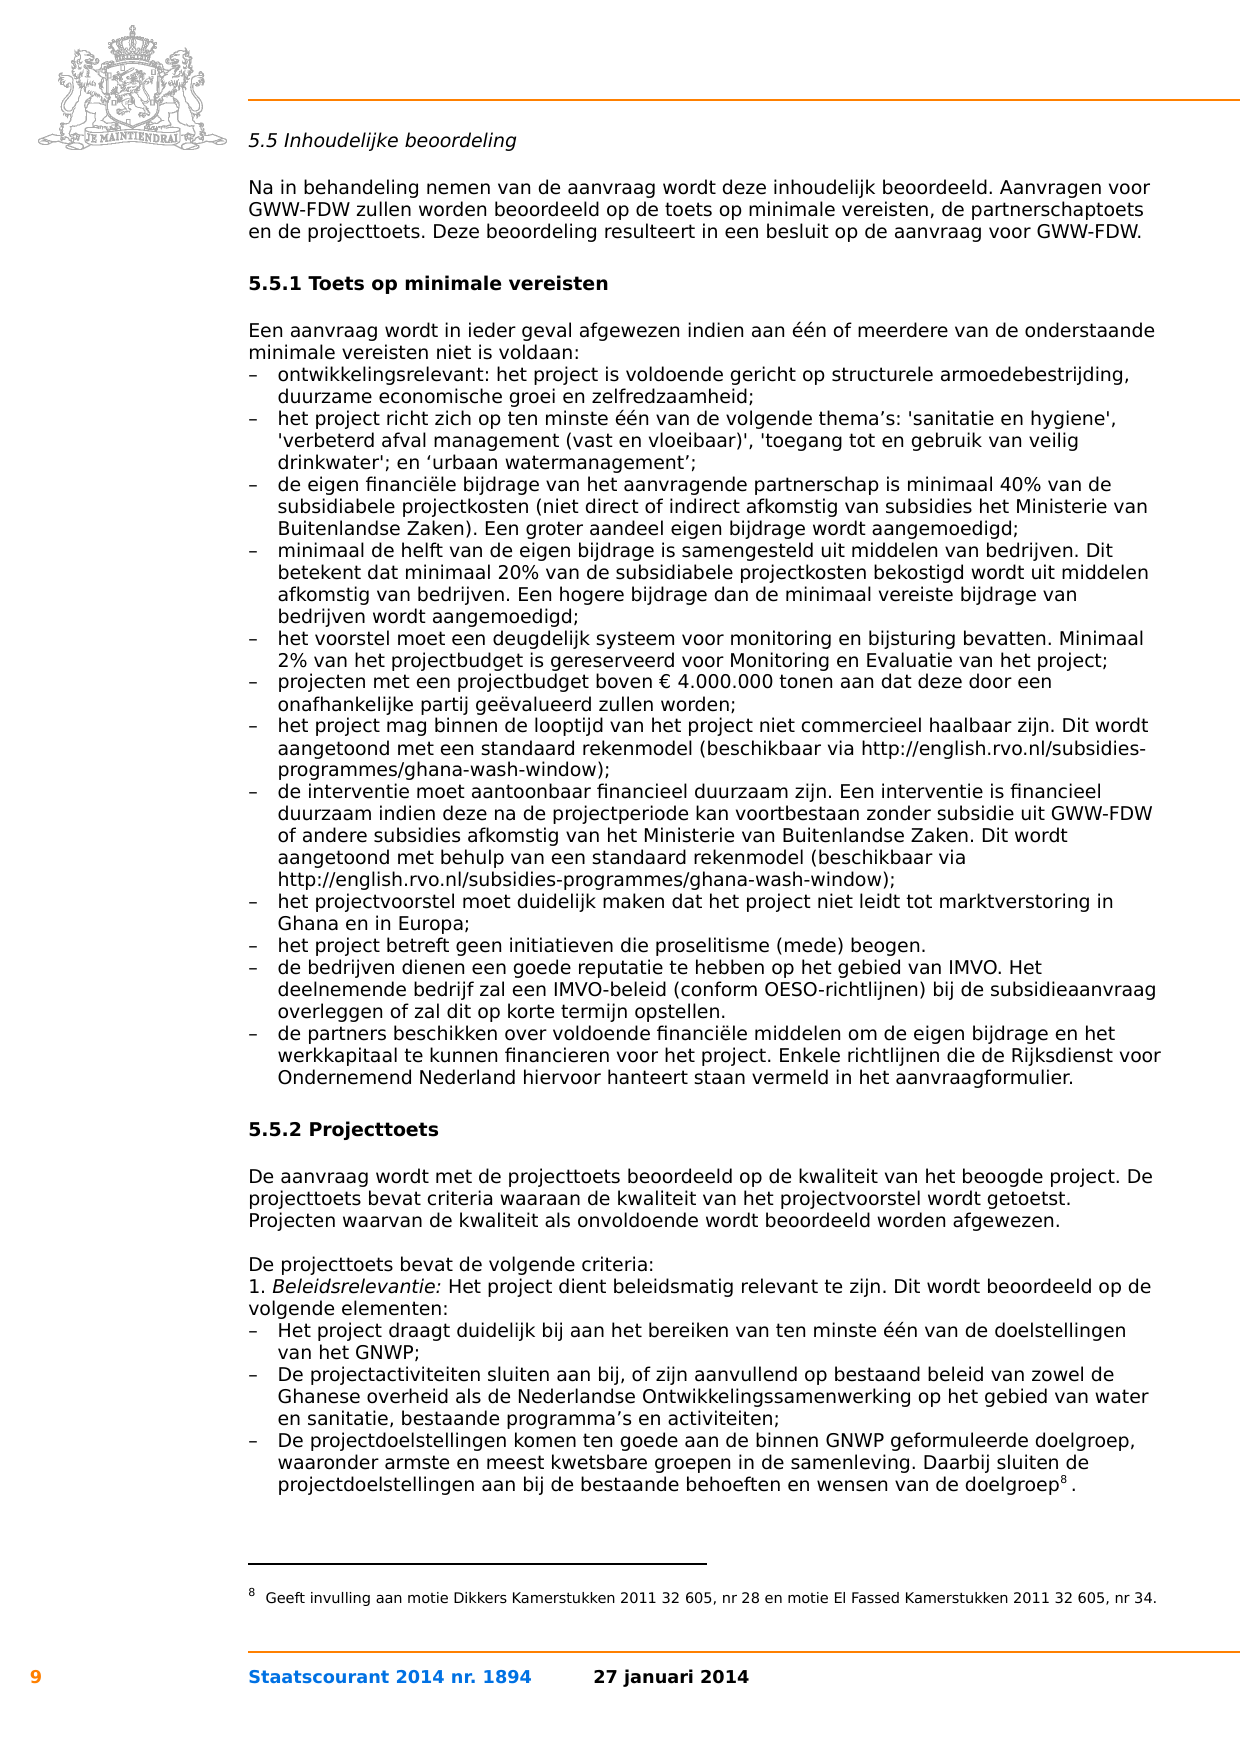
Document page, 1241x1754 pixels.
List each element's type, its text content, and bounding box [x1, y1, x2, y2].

text – De projectactiviteiten sluiten aan bij, of zijn aanvullend op bestaand beleid van zowel de Ghanese overheid als de Nederlandse Ontwikkelingssamenwerking op het gebied van water en sanitatie, bestaande programma’s en activiteiten; [248, 1364, 1163, 1430]
text – de eigen financiële bijdrage van het aanvragende partnerschap is minimaal 40% van de subsidiabele projectkosten (niet direct of indirect afkomstig van subsidies het Ministerie van Buitenlandse Zaken). Een groter aandeel eigen bijdrage wordt aangemoedigd; [248, 474, 1163, 539]
text – De projectdoelstellingen komen ten goede aan de binnen GNWP geformuleerde doelgroep, waaronder armste en meest kwetsbare groepen in de samenleving. Daarbij sluiten de projectdoelstellingen aan bij de bestaande behoeften en wensen van de doelgroep. [248, 1430, 1163, 1496]
text – het projectvoorstel moet duidelijk maken dat het project niet leidt tot marktverstoring in Ghana en in Europa; [248, 891, 1163, 935]
text – minimaal de helft van de eigen bijdrage is samengesteld uit middelen van bedrijven. Dit betekent dat minimaal 20% van de subsidiabele projectkosten bekostigd wordt uit middelen afkomstig van bedrijven. Een hogere bijdrage dan de minimaal vereiste bijdrage van bedrijven wordt aangemoedigd; [248, 539, 1163, 627]
text – Het project draagt duidelijk bij aan het bereiken van ten minste één van de doelstellingen van het GNWP; [248, 1320, 1163, 1364]
text Geeft invulling aan motie Dikkers Kamerstukken 2011 32 605, nr 28 en motie El Fassed Kamerstukken 2011 32 605, nr 34. [248, 1586, 1163, 1608]
subtitle 5.5.2 Projecttoets [248, 1119, 1163, 1141]
text De projecttoets bevat de volgende criteria: [248, 1254, 1163, 1276]
text – de bedrijven dienen een goede reputatie te hebben op het gebied van IMVO. Het deelnemende bedrijf zal een IMVO-beleid (conform OESO-richtlijnen) bij de subsidieaanvraag overleggen of zal dit op korte termijn opstellen. [248, 957, 1163, 1023]
text – het voorstel moet een deugdelijk systeem voor monitoring en bijsturing bevatten. Minimaal 2% van het projectbudget is gereserveerd voor Monitoring en Evaluatie van het project; [248, 627, 1163, 671]
text – projecten met een projectbudget boven € 4.000.000 tonen aan dat deze door een onafhankelijke partij geëvalueerd zullen worden; [248, 671, 1163, 715]
text Een aanvraag wordt in ieder geval afgewezen indien aan één of meerdere van de onderstaande minimale vereisten niet is voldaan: [248, 320, 1163, 364]
text – de partners beschikken over voldoende financiële middelen om de eigen bijdrage en het werkkapitaal te kunnen financieren voor het project. Enkele richtlijnen die de Rijksdienst voor Ondernemend Nederland hiervoor hanteert staan vermeld in het aanvraagformulier. [248, 1023, 1163, 1089]
text – ontwikkelingsrelevant: het project is voldoende gericht op structurele armoedebestrijding, duurzame economische groei en zelfredzaamheid; [248, 364, 1163, 408]
subtitle 5.5.1 Toets op minimale vereisten [248, 273, 1163, 295]
text – het project richt zich op ten minste één van de volgende thema’s: 'sanitatie en hygiene', 'verbeterd afval management (vast en vloeibaar)', 'toegang tot en gebruik van veilig drinkwater'; en ‘urbaan watermanagement’; [248, 408, 1163, 474]
text 1. Beleidsrelevantie: Het project dient beleidsmatig relevant te zijn. Dit wordt beoordeeld op de volgende elementen: [248, 1276, 1163, 1320]
text – het project betreft geen initiatieven die proselitisme (mede) beogen. [248, 935, 1163, 957]
text – de interventie moet aantoonbaar financieel duurzaam zijn. Een interventie is financieel duurzaam indien deze na de projectperiode kan voortbestaan zonder subsidie uit GWW-FDW of andere subsidies afkomstig van het Ministerie van Buitenlandse Zaken. Dit wordt aangetoond met behulp van een standaard rekenmodel (beschikbaar via http://english.rvo.nl/subsidies-programmes/ghana-wash-window); [248, 781, 1163, 891]
text – het project mag binnen de looptijd van het project niet commercieel haalbaar zijn. Dit wordt aangetoond met een standaard rekenmodel (beschikbaar via http://english.rvo.nl/subsidies-programmes/ghana-wash-window); [248, 715, 1163, 781]
text Na in behandeling nemen van de aanvraag wordt deze inhoudelijk beoordeeld. Aanvragen voor GWW-FDW zullen worden beoordeeld op de toets op minimale vereisten, de partnerschaptoets en de projecttoets. Deze beoordeling resulteert in een besluit op de aanvraag voor GWW-FDW. [248, 177, 1163, 243]
text De aanvraag wordt met de projecttoets beoordeeld op de kwaliteit van het beoogde project. De projecttoets bevat criteria waaraan de kwaliteit van het projectvoorstel wordt getoetst. Projecten waarvan de kwaliteit als onvoldoende wordt beoordeeld worden afgewezen. [248, 1166, 1163, 1232]
subtitle 5.5 Inhoudelijke beoordeling [248, 130, 1163, 152]
picture [38, 25, 227, 150]
